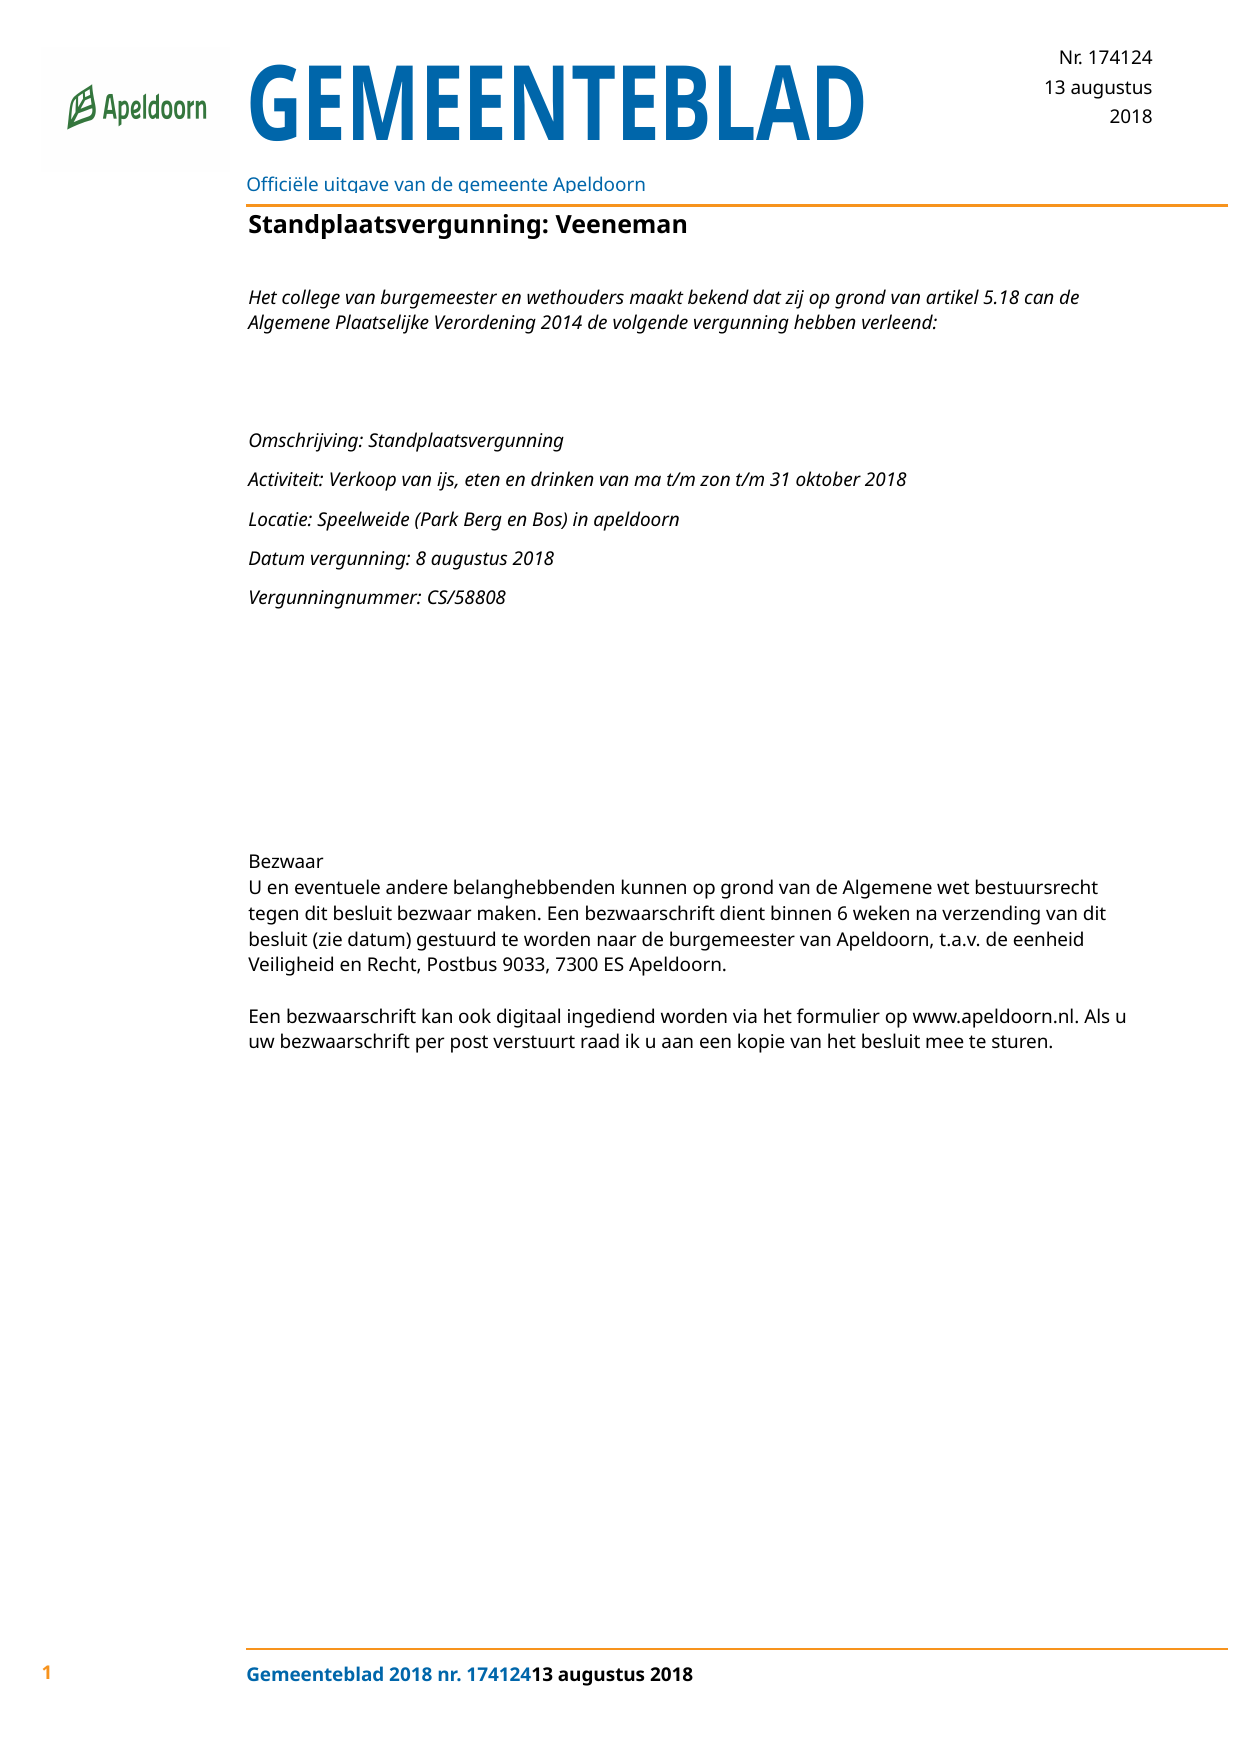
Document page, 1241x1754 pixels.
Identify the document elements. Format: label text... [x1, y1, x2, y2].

text Vergunningnummer: CS/58808 [248, 584, 1152, 610]
text Bezwaar [248, 848, 1152, 874]
text Een bezwaarschrift kan ook digitaal ingediend worden via het formulier op www.apeldoorn.nl. Als u uw bezwaarschrift per post verstuurt raad ik u aan een kopie van het besluit mee te sturen. [248, 1003, 1152, 1054]
text U en eventuele andere belanghebbenden kunnen op grond van de Algemene wet bestuursrecht tegen dit besluit bezwaar maken. Een bezwaarschrift dient binnen 6 weken na verzending van dit besluit (zie datum) gestuurd te worden naar de burgemeester van Apeldoorn, t.a.v. de eenheid Veiligheid en Recht, Postbus 9033, 7300 ES Apeldoorn. [248, 874, 1152, 977]
text Datum vergunning: 8 augustus 2018 [248, 545, 1152, 571]
text Omschrijving: Standplaatsvergunning [248, 427, 1152, 453]
picture [41, 47, 231, 172]
text Standplaatsvergunning: Veeneman [248, 207, 1152, 241]
text Locatie: Speelweide (Park Berg en Bos) in apeldoorn [248, 506, 1152, 532]
text Activiteit: Verkoop van ijs, eten en drinken van ma t/m zon t/m 31 oktober 2018 [248, 467, 1152, 492]
text Het college van burgemeester en wethouders maakt bekend dat zij op grond van artikel 5.18 can de Algemene Plaatselijke Verordening 2014 de volgende vergunning hebben verleend: [248, 284, 1152, 335]
